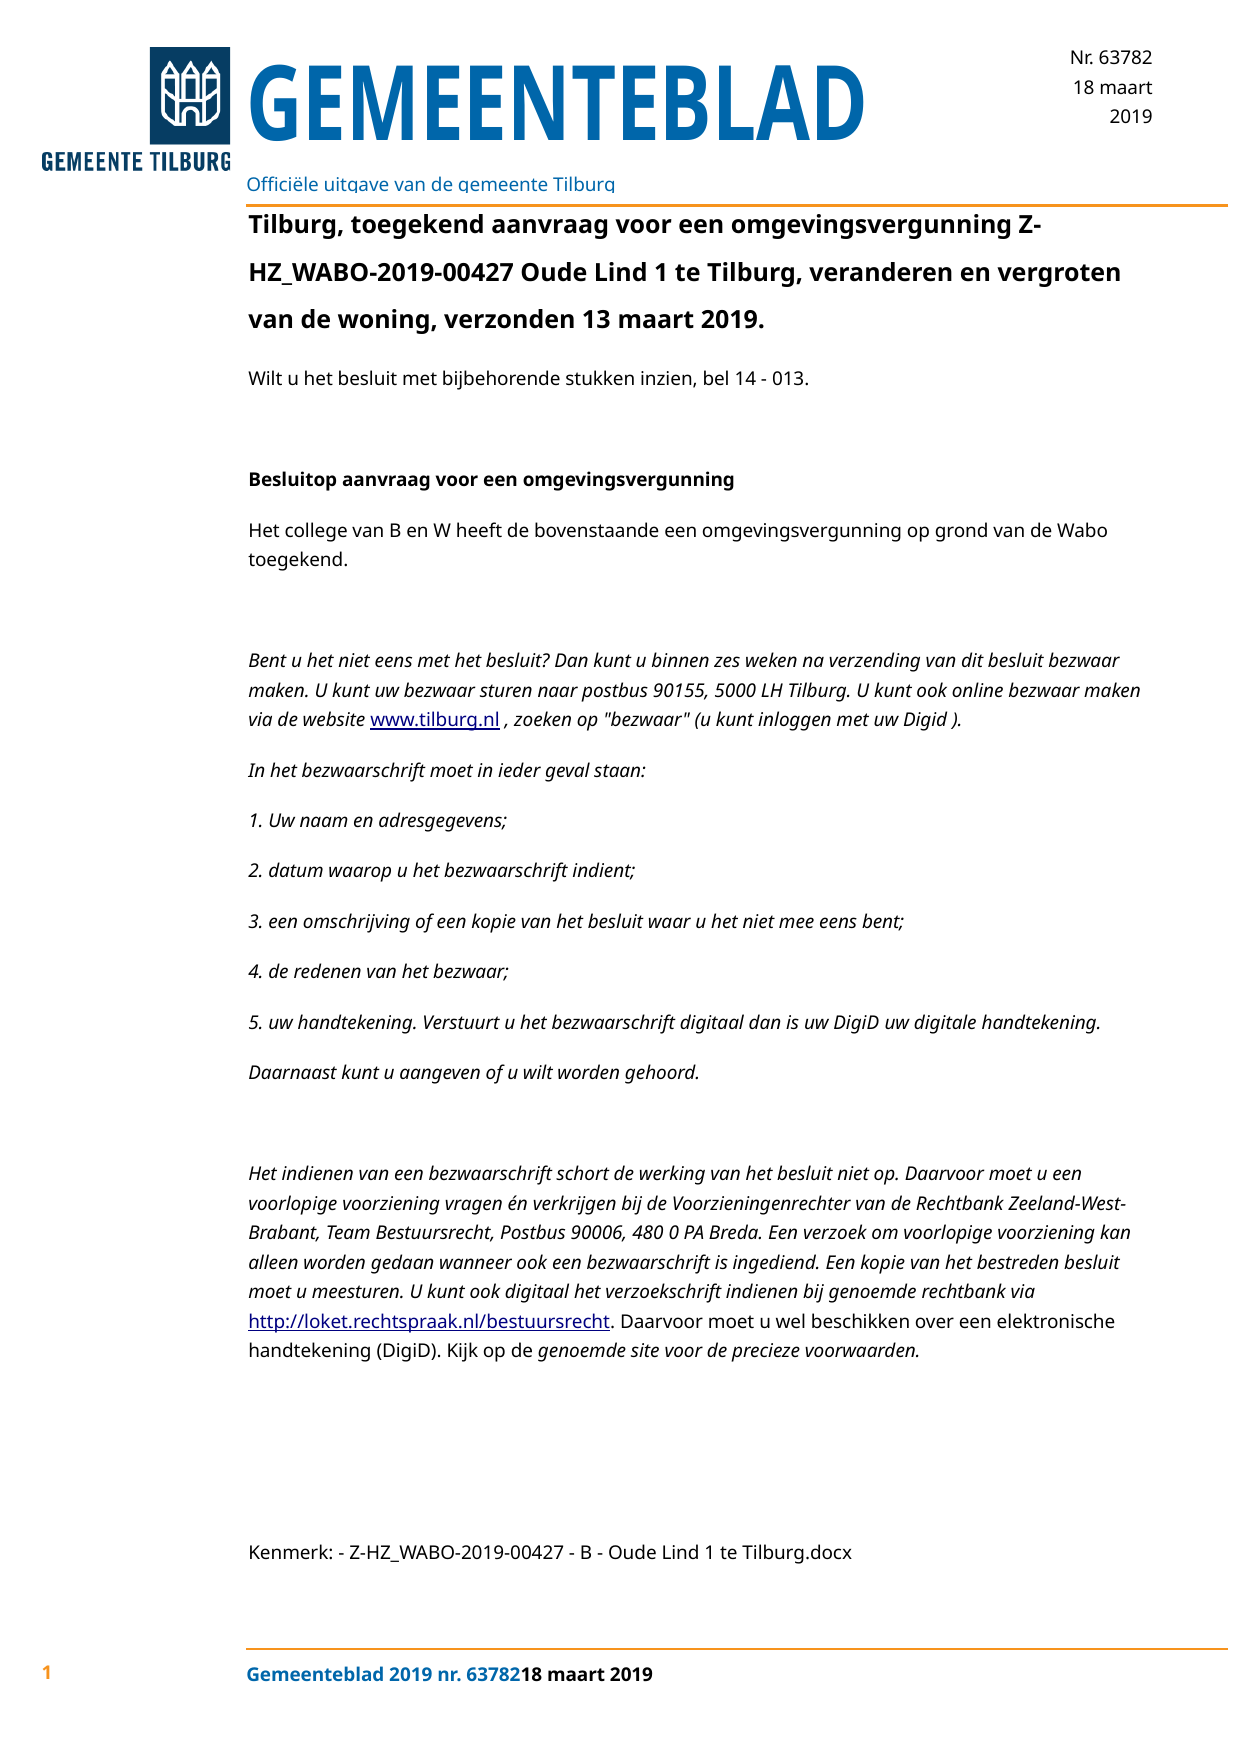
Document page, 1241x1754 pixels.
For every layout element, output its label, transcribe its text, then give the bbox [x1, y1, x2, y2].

text Tilburg, toegekend aanvraag voor een omgevingsvergunning Z-HZ_WABO-2019-00427 Oude Lind 1 te Tilburg, veranderen en vergroten van de woning, verzonden 13 maart 2019. [248, 207, 1152, 336]
text In het bezwaarschrift moet in ieder geval staan: [248, 757, 1152, 782]
text Besluitop aanvraag voor een omgevingsvergunning [248, 466, 1152, 492]
text 1. Uw naam en adresgegevens; [248, 807, 1152, 833]
text Kenmerk: - Z-HZ_WABO-2019-00427 - B - Oude Lind 1 te Tilburg.docx [248, 1539, 1152, 1565]
text Het indienen van een bezwaarschrift schort de werking van het besluit niet op. Daarvoor moet u een voorlopige voorziening vragen én verkrijgen bij de Voorzieningenrechter van de Rechtbank Zeeland-West-Brabant, Team Bestuursrecht, Postbus 90006, 480 0 PA Breda. Een verzoek om voorlopige voorziening kan alleen worden gedaan wanneer ook een bezwaarschrift is ingediend. Een kopie van het bestreden besluit moet u meesturen. U kunt ook digitaal het verzoekschrift indienen bij genoemde rechtbank via http://loket.rechtspraak.nl/bestuursrecht. Daarvoor moet u wel beschikken over een elektronische handtekening (DigiD). Kijk op de genoemde site voor de precieze voorwaarden. [248, 1160, 1152, 1363]
text 2. datum waarop u het bezwaarschrift indient; [248, 858, 1152, 883]
picture [41, 47, 231, 172]
text 4. de redenen van het bezwaar; [248, 958, 1152, 984]
text Wilt u het besluit met bijbehorende stukken inzien, bel 14 - 013. [248, 366, 1152, 391]
text Daarnaast kunt u aangeven of u wilt worden gehoord. [248, 1059, 1152, 1085]
text Het college van B en W heeft de bovenstaande een omgevingsvergunning op grond van de Wabo toegekend. [248, 517, 1152, 572]
text 3. een omschrijving of een kopie van het besluit waar u het niet mee eens bent; [248, 908, 1152, 934]
text 5. uw handtekening. Verstuurt u het bezwaarschrift digitaal dan is uw DigiD uw digitale handtekening. [248, 1009, 1152, 1034]
text Bent u het niet eens met het besluit? Dan kunt u binnen zes weken na verzending van dit besluit bezwaar maken. U kunt uw bezwaar sturen naar postbus 90155, 5000 LH Tilburg. U kunt ook online bezwaar maken via de website www.tilburg.nl , zoeken op "bezwaar" (u kunt inloggen met uw Digid ). [248, 647, 1152, 732]
